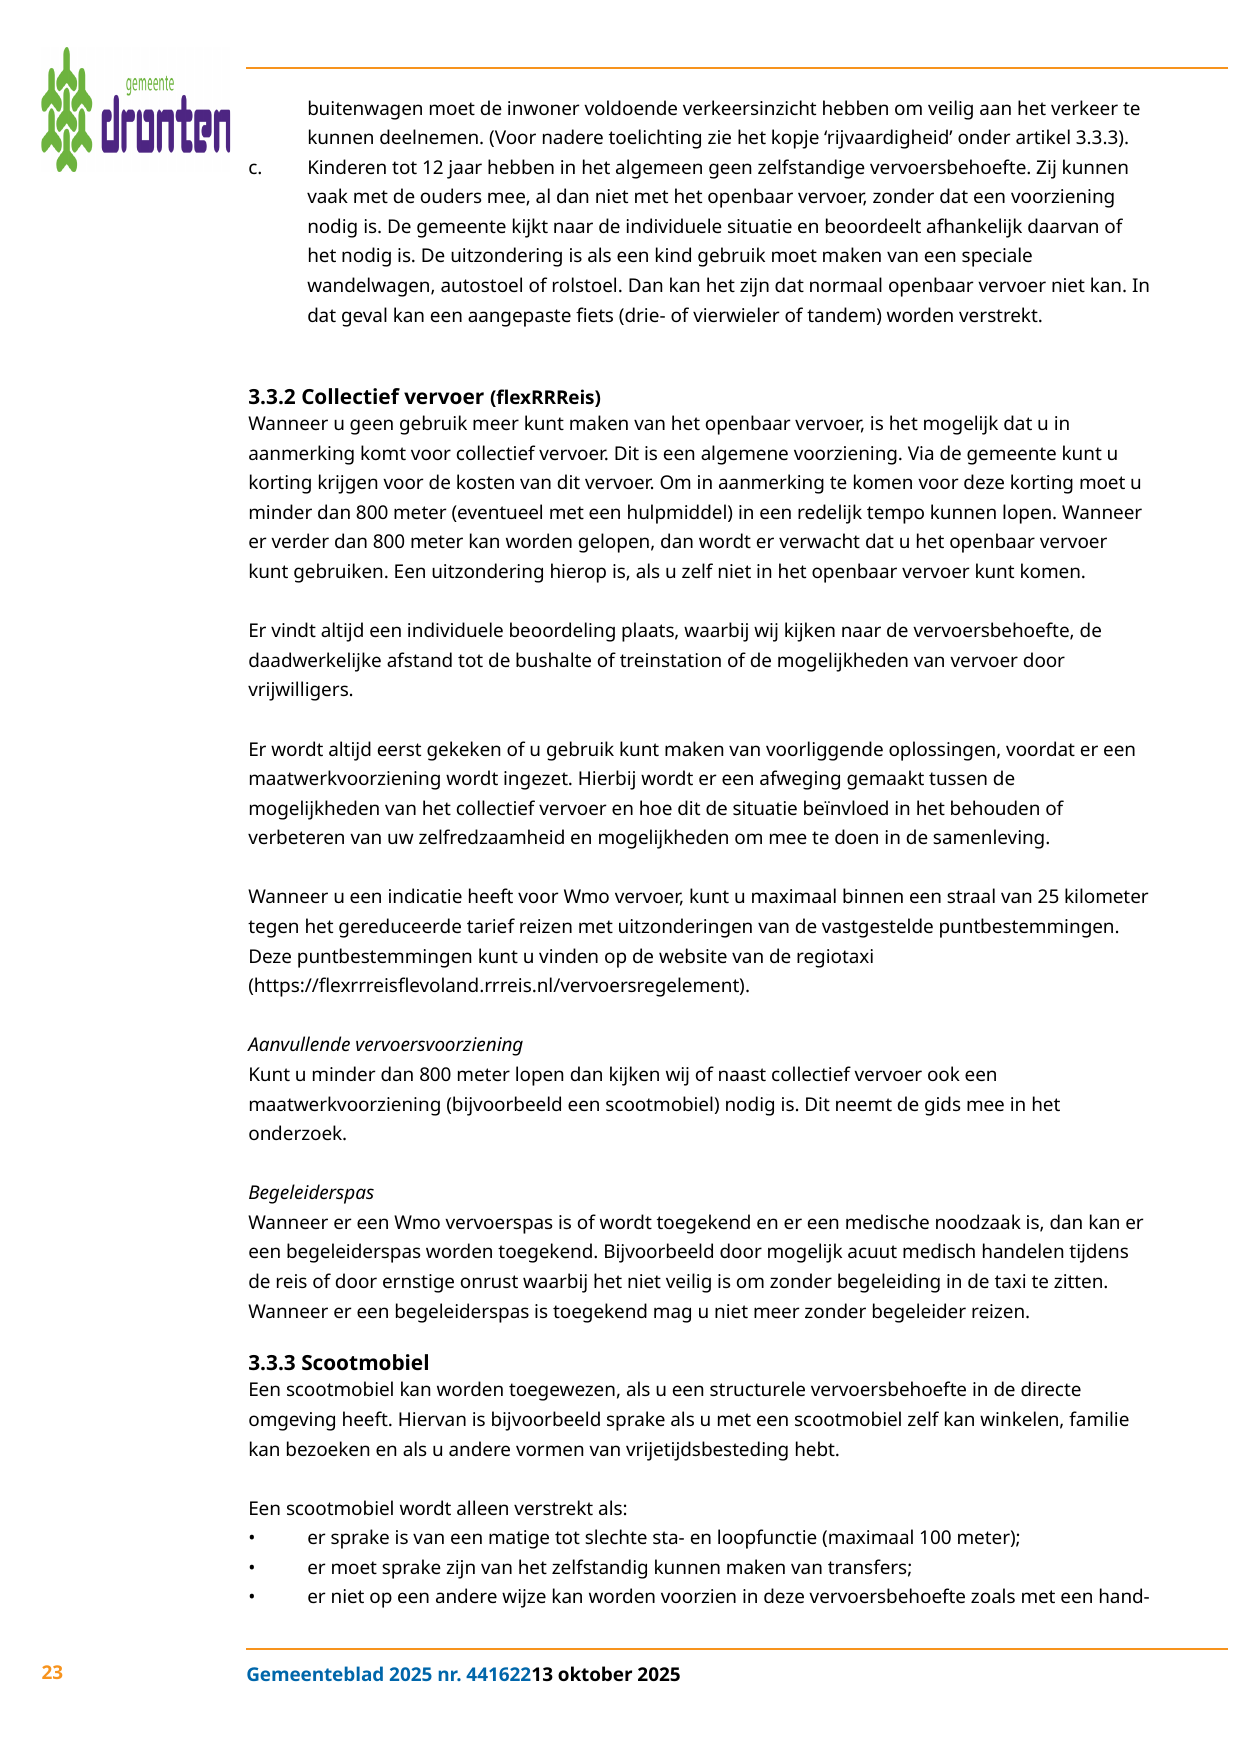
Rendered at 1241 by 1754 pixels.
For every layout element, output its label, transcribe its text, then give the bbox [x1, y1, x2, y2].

picture [41, 47, 231, 172]
text Kunt u minder dan 800 meter lopen dan kijken wij of naast collectief vervoer ook een maatwerkvoorziening (bijvoorbeeld een scootmobiel) nodig is. Dit neemt de gids mee in het onderzoek. [248, 1061, 1152, 1146]
list buitenwagen moet de inwoner voldoende verkeersinzicht hebben om veilig aan het verkeer te kunnen deelnemen. (Voor nadere toelichting zie het kopje ‘rijvaardigheid’ onder artikel 3.3.3). [248, 95, 1152, 150]
text Begeleiderspas [248, 1179, 1152, 1205]
text Wanneer er een Wmo vervoerspas is of wordt toegekend en er een medische noodzaak is, dan kan er een begeleiderspas worden toegekend. Bijvoorbeeld door mogelijk acuut medisch handelen tijdens de reis of door ernstige onrust waarbij het niet veilig is om zonder begeleiding in de taxi te zitten. Wanneer er een begeleiderspas is toegekend mag u niet meer zonder begeleider reizen. [248, 1209, 1152, 1323]
text Er vindt altijd een individuele beoordeling plaats, waarbij wij kijken naar de vervoersbehoefte, de daadwerkelijke afstand tot de bushalte of treinstation of de mogelijkheden van vervoer door vrijwilligers. [248, 617, 1152, 702]
text Wanneer u een indicatie heeft voor Wmo vervoer, kunt u maximaal binnen een straal van 25 kilometer tegen het gereduceerde tarief reizen met uitzonderingen van de vastgestelde puntbestemmingen. Deze puntbestemmingen kunt u vinden op de website van de regiotaxi (https://flexrrreisflevoland.rrreis.nl/vervoersregelement). [248, 884, 1152, 998]
text 3.3.3 Scootmobiel [248, 1348, 1152, 1377]
list er sprake is van een matige tot slechte sta- en loopfunctie (maximaal 100 meter); [248, 1524, 1152, 1550]
text 3.3.2 Collectief vervoer (flexRRReis) [248, 382, 1152, 410]
list er niet op een andere wijze kan worden voorzien in deze vervoersbehoefte zoals met een hand- [248, 1584, 1152, 1609]
text Een scootmobiel wordt alleen verstrekt als: [248, 1495, 1152, 1521]
text Er wordt altijd eerst gekeken of u gebruik kunt maken van voorliggende oplossingen, voordat er een maatwerkvoorziening wordt ingezet. Hierbij wordt er een afweging gemaakt tussen de mogelijkheden van het collectief vervoer en hoe dit de situatie beïnvloed in het behouden of verbeteren van uw zelfredzaamheid en mogelijkheden om mee te doen in de samenleving. [248, 736, 1152, 850]
text Wanneer u geen gebruik meer kunt maken van het openbaar vervoer, is het mogelijk dat u in aanmerking komt voor collectief vervoer. Dit is een algemene voorziening. Via de gemeente kunt u korting krijgen voor de kosten van dit vervoer. Om in aanmerking te komen voor deze korting moet u minder dan 800 meter (eventueel met een hulpmiddel) in een redelijk tempo kunnen lopen. Wanneer er verder dan 800 meter kan worden gelopen, dan wordt er verwacht dat u het openbaar vervoer kunt gebruiken. Een uitzondering hierop is, als u zelf niet in het openbaar vervoer kunt komen. [248, 410, 1152, 584]
text Een scootmobiel kan worden toegewezen, als u een structurele vervoersbehoefte in de directe omgeving heeft. Hiervan is bijvoorbeeld sprake als u met een scootmobiel zelf kan winkelen, familie kan bezoeken en als u andere vormen van vrijetijdsbesteding hebt. [248, 1377, 1152, 1462]
list er moet sprake zijn van het zelfstandig kunnen maken van transfers; [248, 1554, 1152, 1580]
list Kinderen tot 12 jaar hebben in het algemeen geen zelfstandige vervoersbehoefte. Zij kunnen vaak met de ouders mee, al dan niet met het openbaar vervoer, zonder dat een voorziening nodig is. De gemeente kijkt naar de individuele situatie en beoordeelt afhankelijk daarvan of het nodig is. De uitzondering is als een kind gebruik moet maken van een speciale wandelwagen, autostoel of rolstoel. Dan kan het zijn dat normaal openbaar vervoer niet kan. In dat geval kan een aangepaste fiets (drie- of vierwieler of tandem) worden verstrekt. [248, 154, 1152, 328]
text Aanvullende vervoersvoorziening [248, 1032, 1152, 1057]
